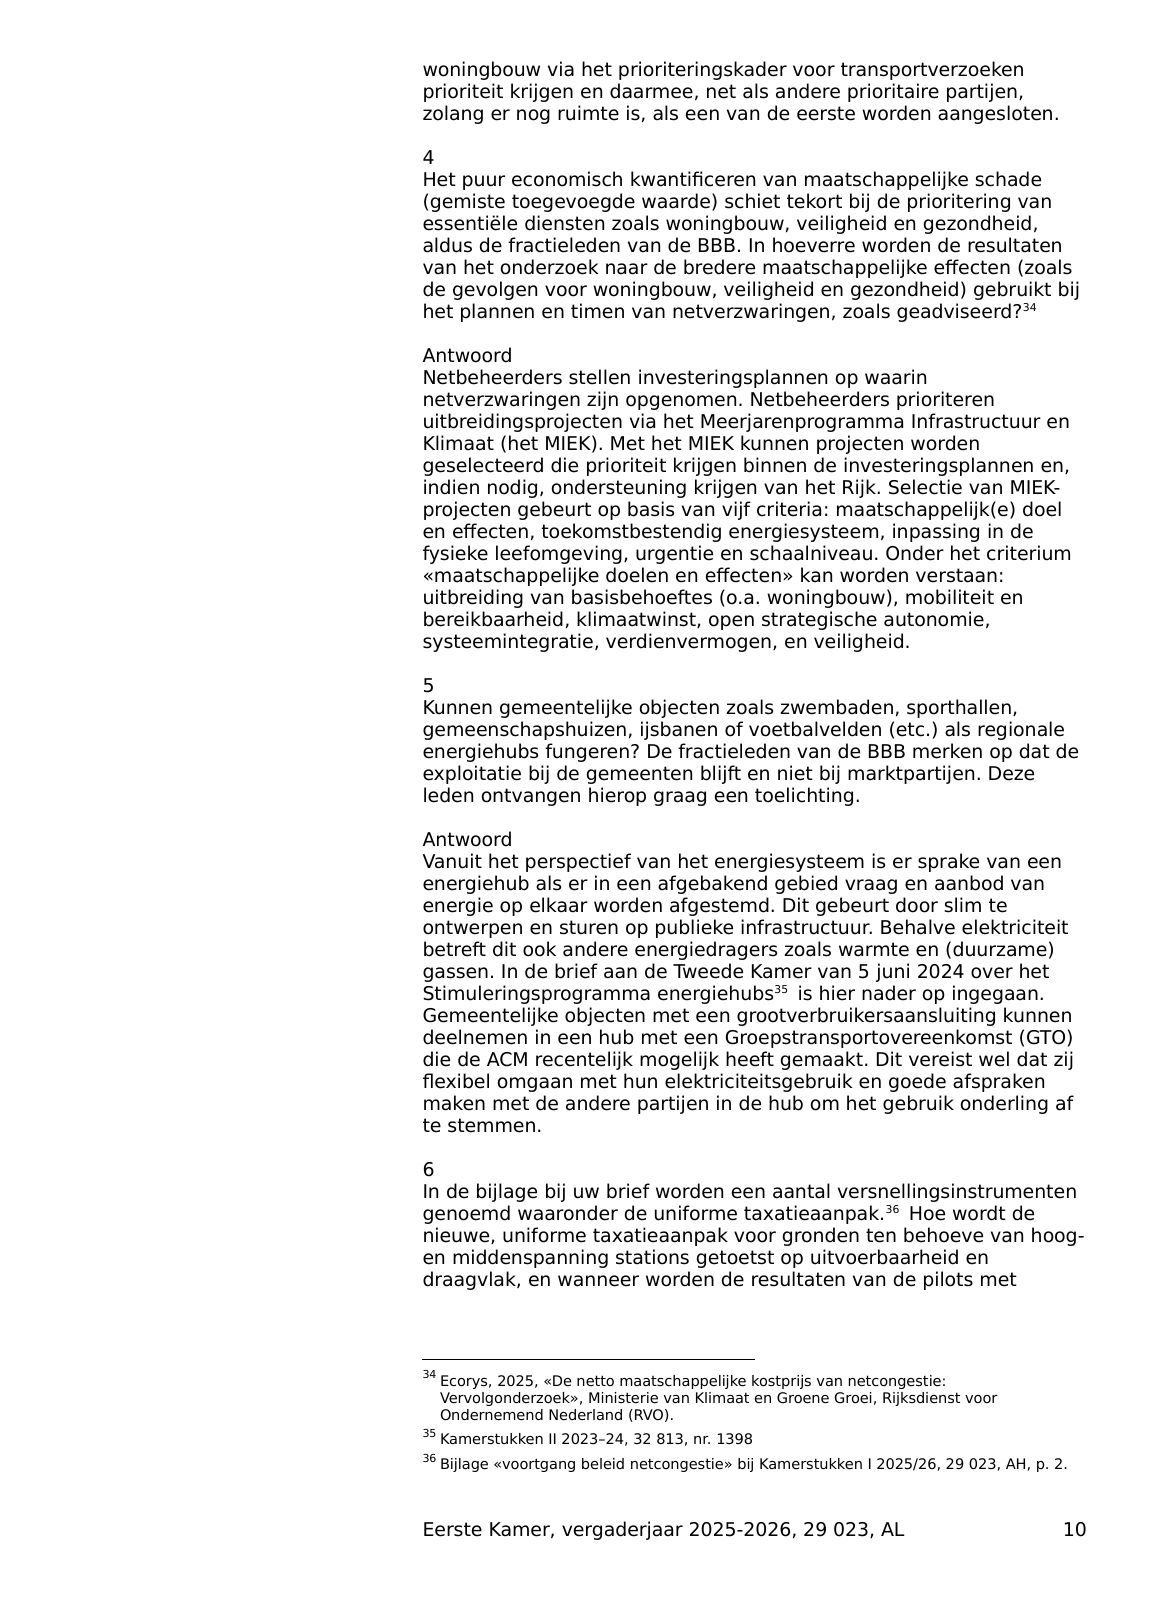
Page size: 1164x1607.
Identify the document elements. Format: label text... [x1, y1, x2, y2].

text Bijlage «voortgang beleid netcongestie» bij Kamerstukken I 2025/26, 29 023, AH, p. 2. [422, 1452, 1087, 1474]
text Het puur economisch kwantificeren van maatschappelijke schade (gemiste toegevoegde waarde) schiet tekort bij de prioritering van essentiële diensten zoals woningbouw, veiligheid en gezondheid, aldus de fractieleden van de BBB. In hoeverre worden de resultaten van het onderzoek naar de bredere maatschappelijke effecten (zoals de gevolgen voor woningbouw, veiligheid en gezondheid) gebruikt bij het plannen en timen van netverzwaringen, zoals geadviseerd? [422, 169, 1087, 323]
text Netbeheerders stellen investeringsplannen op waarin netverzwaringen zijn opgenomen. Netbeheerders prioriteren uitbreidingsprojecten via het Meerjarenprogramma Infrastructuur en Klimaat (het MIEK). Met het MIEK kunnen projecten worden geselecteerd die prioriteit krijgen binnen de investeringsplannen en, indien nodig, ondersteuning krijgen van het Rijk. Selectie van MIEK-projecten gebeurt op basis van vijf criteria: maatschappelijk(e) doel en effecten, toekomstbestendig energiesysteem, inpassing in de fysieke leefomgeving, urgentie en schaalniveau. Onder het criterium «maatschappelijke doelen en effecten» kan worden verstaan: uitbreiding van basisbehoeftes (o.a. woningbouw), mobiliteit en bereikbaarheid, klimaatwinst, open strategische autonomie, systeemintegratie, verdienvermogen, en veiligheid. [422, 367, 1087, 653]
text Ecorys, 2025, «De netto maatschappelijke kostprijs van netcongestie: Vervolgonderzoek», Ministerie van Klimaat en Groene Groei, Rijksdienst voor Ondernemend Nederland (RVO). [422, 1368, 1087, 1424]
text 5 [422, 675, 1087, 697]
text In de bijlage bij uw brief worden een aantal versnellingsinstrumenten genoemd waaronder de uniforme taxatieaanpak. Hoe wordt de nieuwe, uniforme taxatieaanpak voor gronden ten behoeve van hoog- en middenspanning stations getoetst op uitvoerbaarheid en draagvlak, en wanneer worden de resultaten van de pilots met [422, 1181, 1087, 1291]
text Kunnen gemeentelijke objecten zoals zwembaden, sporthallen, gemeenschapshuizen, ijsbanen of voetbalvelden (etc.) als regionale energiehubs fungeren? De fractieleden van de BBB merken op dat de exploitatie bij de gemeenten blijft en niet bij marktpartijen. Deze leden ontvangen hierop graag een toelichting. [422, 697, 1087, 807]
text Antwoord [422, 345, 1087, 367]
text woningbouw via het prioriteringskader voor transportverzoeken prioriteit krijgen en daarmee, net als andere prioritaire partijen, zolang er nog ruimte is, als een van de eerste worden aangesloten. [422, 59, 1087, 125]
text Antwoord [422, 829, 1087, 851]
text 6 [422, 1159, 1087, 1181]
text Vanuit het perspectief van het energiesysteem is er sprake van een energiehub als er in een afgebakend gebied vraag en aanbod van energie op elkaar worden afgestemd. Dit gebeurt door slim te ontwerpen en sturen op publieke infrastructuur. Behalve elektriciteit betreft dit ook andere energiedragers zoals warmte en (duurzame) gassen. In de brief aan de Tweede Kamer van 5 juni 2024 over het Stimuleringsprogramma energiehubs is hier nader op ingegaan. Gemeentelijke objecten met een grootverbruikersaansluiting kunnen deelnemen in een hub met een Groepstransportovereenkomst (GTO) die de ACM recentelijk mogelijk heeft gemaakt. Dit vereist wel dat zij flexibel omgaan met hun elektriciteitsgebruik en goede afspraken maken met de andere partijen in de hub om het gebruik onderling af te stemmen. [422, 851, 1087, 1137]
text 4 [422, 147, 1087, 169]
text Kamerstukken II 2023–24, 32 813, nr. 1398 [422, 1427, 1087, 1449]
